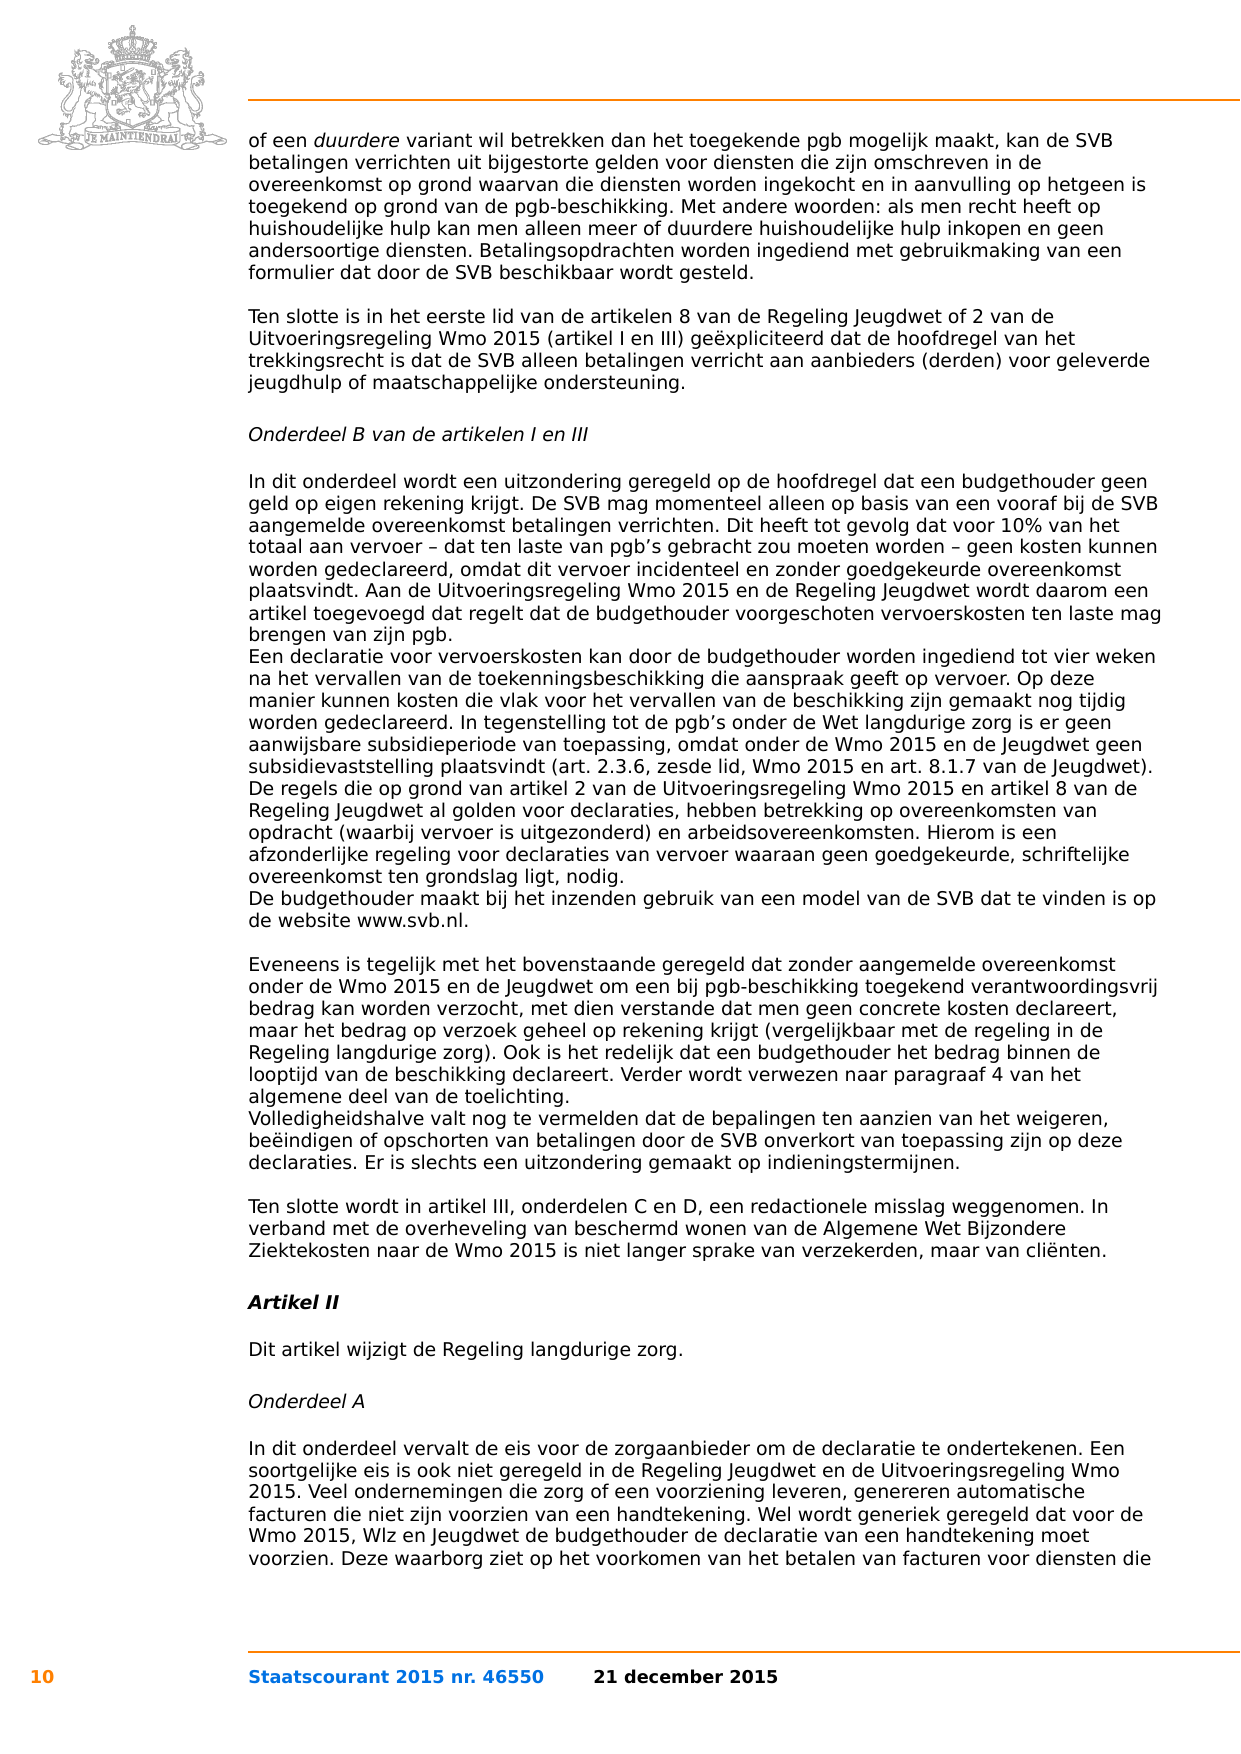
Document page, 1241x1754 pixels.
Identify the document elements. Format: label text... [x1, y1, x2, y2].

text of een duurdere variant wil betrekken dan het toegekende pgb mogelijk maakt, kan de SVB betalingen verrichten uit bijgestorte gelden voor diensten die zijn omschreven in de overeenkomst op grond waarvan die diensten worden ingekocht en in aanvulling op hetgeen is toegekend op grond van de pgb-beschikking. Met andere woorden: als men recht heeft op huishoudelijke hulp kan men alleen meer of duurdere huishoudelijke hulp inkopen en geen andersoortige diensten. Betalingsopdrachten worden ingediend met gebruikmaking van een formulier dat door de SVB beschikbaar wordt gesteld. [248, 130, 1163, 284]
subtitle Onderdeel A [248, 1391, 1163, 1412]
subtitle Artikel II [248, 1292, 1163, 1313]
text De budgethouder maakt bij het inzenden gebruik van een model van de SVB dat te vinden is op de website www.svb.nl. [248, 888, 1163, 932]
text Een declaratie voor vervoerskosten kan door de budgethouder worden ingediend tot vier weken na het vervallen van de toekenningsbeschikking die aanspraak geeft op vervoer. Op deze manier kunnen kosten die vlak voor het vervallen van de beschikking zijn gemaakt nog tijdig worden gedeclareerd. In tegenstelling tot de pgb’s onder de Wet langdurige zorg is er geen aanwijsbare subsidieperiode van toepassing, omdat onder de Wmo 2015 en de Jeugdwet geen subsidievaststelling plaatsvindt (art. 2.3.6, zesde lid, Wmo 2015 en art. 8.1.7 van de Jeugdwet). [248, 646, 1163, 778]
subtitle Onderdeel B van de artikelen I en III [248, 423, 1163, 446]
text In dit onderdeel wordt een uitzondering geregeld op de hoofdregel dat een budgethouder geen geld op eigen rekening krijgt. De SVB mag momenteel alleen op basis van een vooraf bij de SVB aangemelde overeenkomst betalingen verrichten. Dit heeft tot gevolg dat voor 10% van het totaal aan vervoer – dat ten laste van pgb’s gebracht zou moeten worden – geen kosten kunnen worden gedeclareerd, omdat dit vervoer incidenteel en zonder goedgekeurde overeenkomst plaatsvindt. Aan de Uitvoeringsregeling Wmo 2015 en de Regeling Jeugdwet wordt daarom een artikel toegevoegd dat regelt dat de budgethouder voorgeschoten vervoerskosten ten laste mag brengen van zijn pgb. [248, 471, 1163, 646]
text Volledigheidshalve valt nog te vermelden dat de bepalingen ten aanzien van het weigeren, beëindigen of opschorten van betalingen door de SVB onverkort van toepassing zijn op deze declaraties. Er is slechts een uitzondering gemaakt op indieningstermijnen. [248, 1108, 1163, 1174]
picture [38, 25, 227, 150]
text Eveneens is tegelijk met het bovenstaande geregeld dat zonder aangemelde overeenkomst onder de Wmo 2015 en de Jeugdwet om een bij pgb-beschikking toegekend verantwoordingsvrij bedrag kan worden verzocht, met dien verstande dat men geen concrete kosten declareert, maar het bedrag op verzoek geheel op rekening krijgt (vergelijkbaar met de regeling in de Regeling langdurige zorg). Ook is het redelijk dat een budgethouder het bedrag binnen de looptijd van de beschikking declareert. Verder wordt verwezen naar paragraaf 4 van het algemene deel van de toelichting. [248, 954, 1163, 1108]
text Ten slotte wordt in artikel III, onderdelen C en D, een redactionele misslag weggenomen. In verband met de overheveling van beschermd wonen van de Algemene Wet Bijzondere Ziektekosten naar de Wmo 2015 is niet langer sprake van verzekerden, maar van cliënten. [248, 1196, 1163, 1262]
text In dit onderdeel vervalt de eis voor de zorgaanbieder om de declaratie te ondertekenen. Een soortgelijke eis is ook niet geregeld in de Regeling Jeugdwet en de Uitvoeringsregeling Wmo 2015. Veel ondernemingen die zorg of een voorziening leveren, genereren automatische facturen die niet zijn voorzien van een handtekening. Wel wordt generiek geregeld dat voor de Wmo 2015, Wlz en Jeugdwet de budgethouder de declaratie van een handtekening moet voorzien. Deze waarborg ziet op het voorkomen van het betalen van facturen voor diensten die [248, 1437, 1163, 1569]
text Dit artikel wijzigt de Regeling langdurige zorg. [248, 1338, 1163, 1361]
text De regels die op grond van artikel 2 van de Uitvoeringsregeling Wmo 2015 en artikel 8 van de Regeling Jeugdwet al golden voor declaraties, hebben betrekking op overeenkomsten van opdracht (waarbij vervoer is uitgezonderd) en arbeidsovereenkomsten. Hierom is een afzonderlijke regeling voor declaraties van vervoer waaraan geen goedgekeurde, schriftelijke overeenkomst ten grondslag ligt, nodig. [248, 778, 1163, 888]
text Ten slotte is in het eerste lid van de artikelen 8 van de Regeling Jeugdwet of 2 van de Uitvoeringsregeling Wmo 2015 (artikel I en III) geëxpliciteerd dat de hoofdregel van het trekkingsrecht is dat de SVB alleen betalingen verricht aan aanbieders (derden) voor geleverde jeugdhulp of maatschappelijke ondersteuning. [248, 306, 1163, 393]
